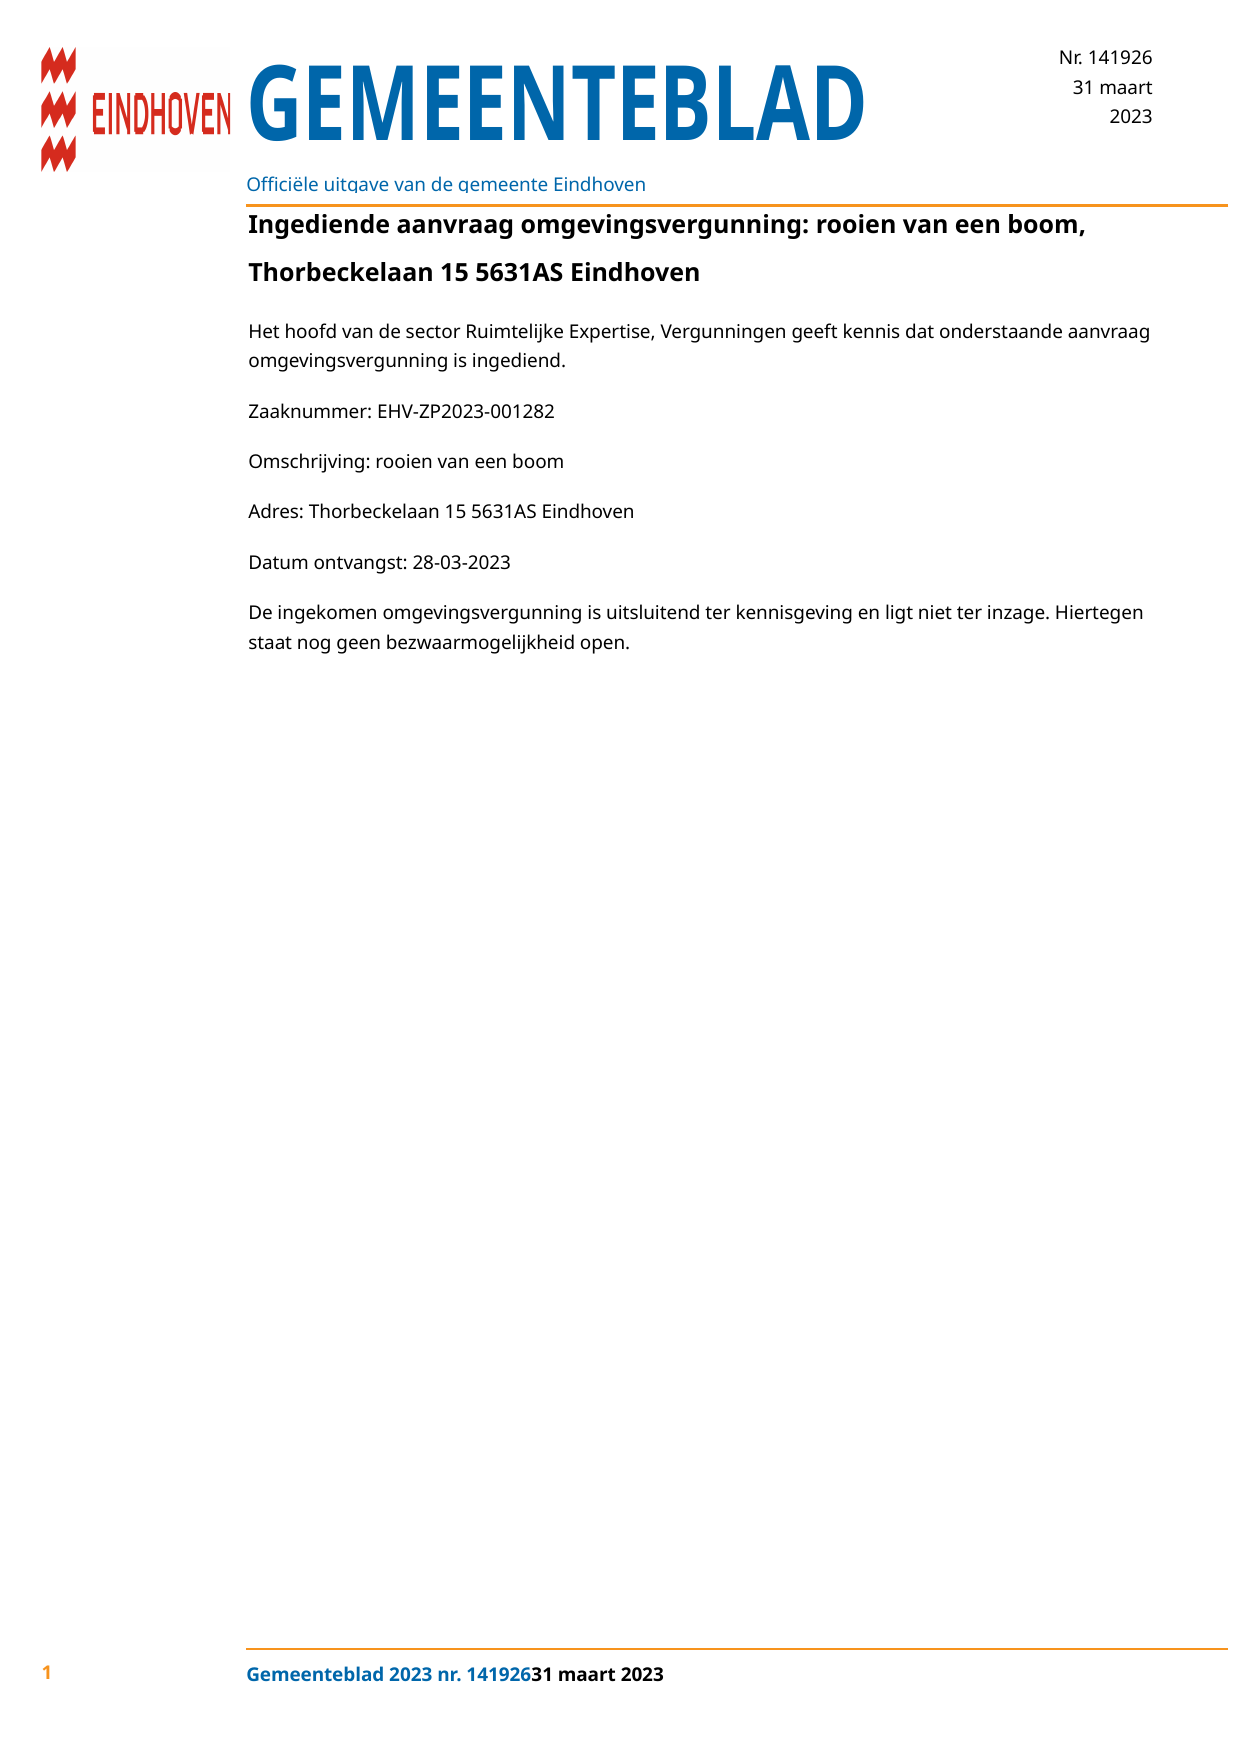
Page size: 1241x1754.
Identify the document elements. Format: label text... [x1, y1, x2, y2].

text De ingekomen omgevingsvergunning is uitsluitend ter kennisgeving en ligt niet ter inzage. Hiertegen staat nog geen bezwaarmogelijkheid open. [248, 599, 1152, 655]
text Zaaknummer: EHV-ZP2023-001282 [248, 398, 1152, 424]
text Ingediende aanvraag omgevingsvergunning: rooien van een boom, Thorbeckelaan 15 5631AS Eindhoven [248, 207, 1152, 288]
text Datum ontvangst: 28-03-2023 [248, 549, 1152, 575]
text Omschrijving: rooien van een boom [248, 448, 1152, 474]
text Adres: Thorbeckelaan 15 5631AS Eindhoven [248, 499, 1152, 524]
text Het hoofd van de sector Ruimtelijke Expertise, Vergunningen geeft kennis dat onderstaande aanvraag omgevingsvergunning is ingediend. [248, 318, 1152, 373]
picture [41, 47, 231, 172]
